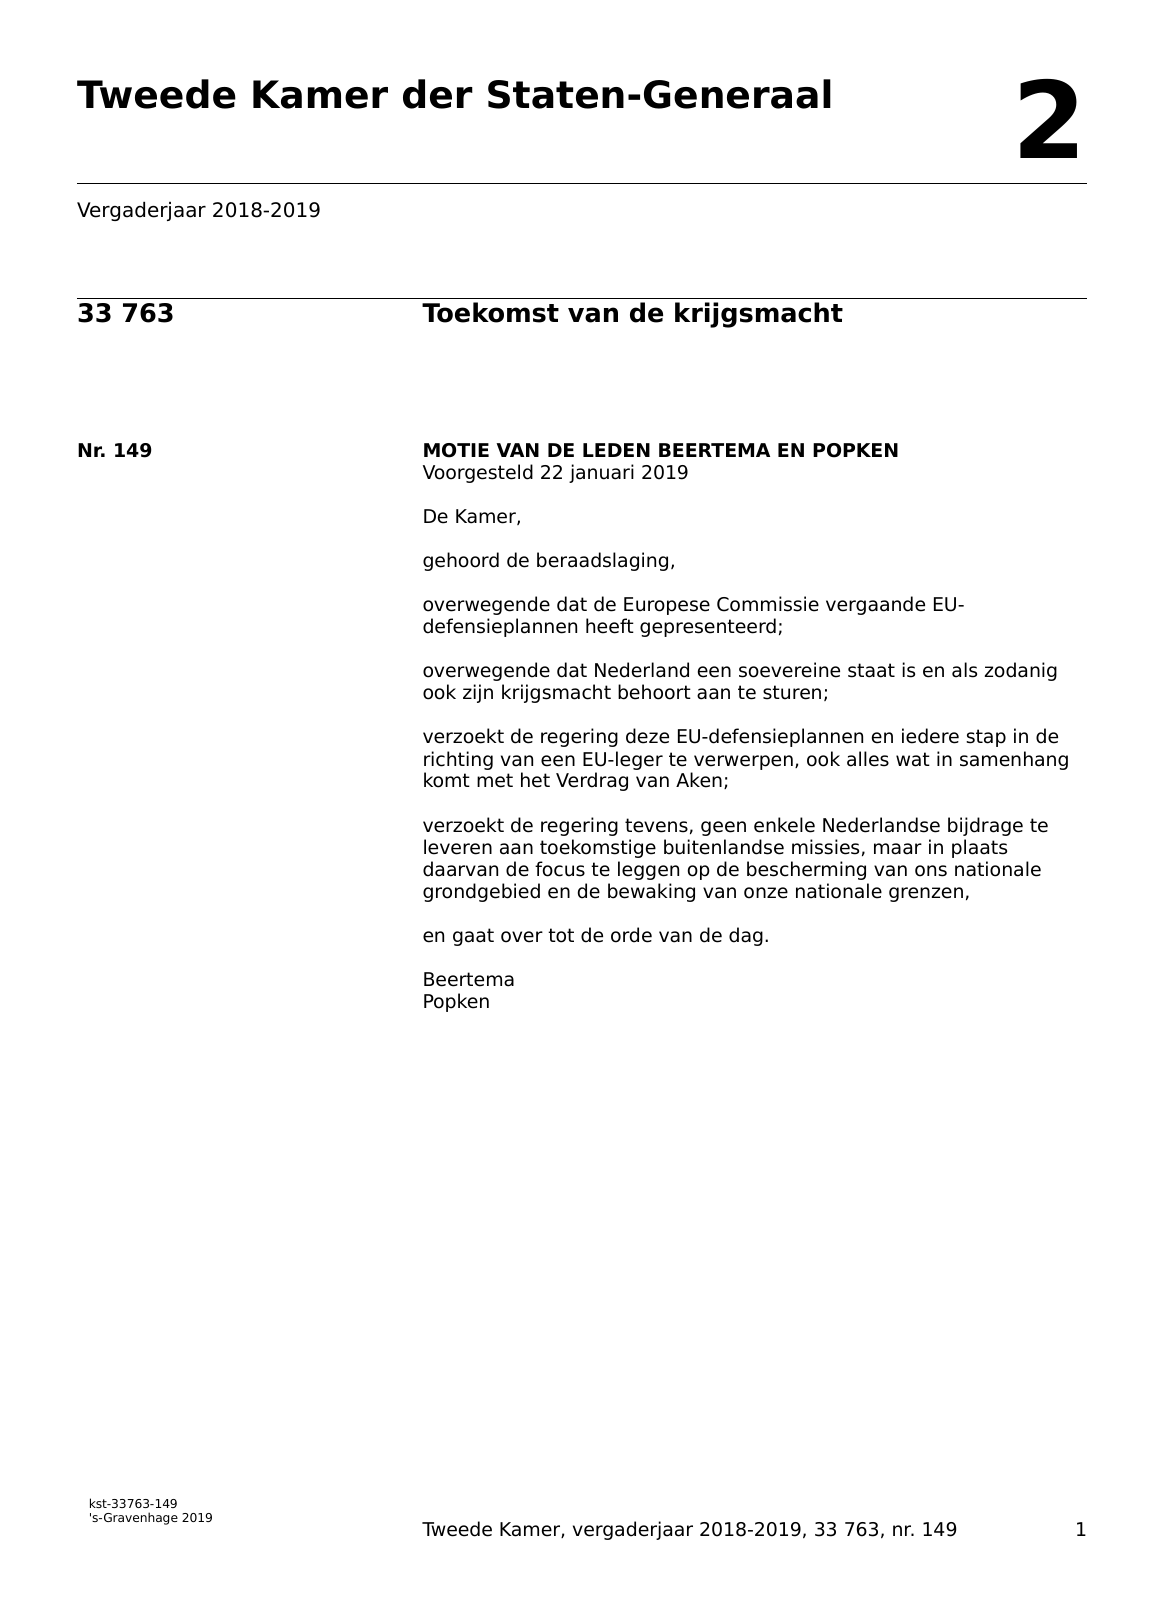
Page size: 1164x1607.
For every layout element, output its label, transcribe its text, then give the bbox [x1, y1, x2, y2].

text gehoord de beraadslaging, [422, 550, 1087, 572]
text verzoekt de regering deze EU-defensieplannen en iedere stap in de richting van een EU-leger te verwerpen, ook alles wat in samenhang komt met het Verdrag van Aken; [422, 726, 1087, 792]
table_header 2 [886, 59, 1087, 183]
text overwegende dat de Europese Commissie vergaande EU-defensieplannen heeft gepresenteerd; [422, 594, 1087, 638]
text overwegende dat Nederland een soevereine staat is en als zodanig ook zijn krijgsmacht behoort aan te sturen; [422, 660, 1087, 704]
text verzoekt de regering tevens, geen enkele Nederlandse bijdrage te leveren aan toekomstige buitenlandse missies, maar in plaats daarvan de focus te leggen op de bescherming van ons nationale grondgebied en de bewaking van onze nationale grenzen, [422, 814, 1087, 902]
text Beertema [422, 969, 1087, 991]
table_cell Vergaderjaar 2018-2019 [77, 184, 1087, 298]
text en gaat over tot de orde van de dag. [422, 925, 1087, 947]
text Popken [422, 991, 1087, 1013]
subtitle 33 763 Toekomst van de krijgsmacht [77, 299, 1087, 329]
text Voorgesteld 22 januari 2019 [422, 462, 1087, 484]
table_header Tweede Kamer der Staten-Generaal [77, 59, 886, 183]
text kst-33763-149 [88, 1497, 323, 1511]
text 's-Gravenhage 2019 [88, 1511, 323, 1525]
subtitle Nr. 149 MOTIE VAN DE LEDEN BEERTEMA EN POPKEN [77, 440, 1087, 462]
text De Kamer, [422, 506, 1087, 528]
